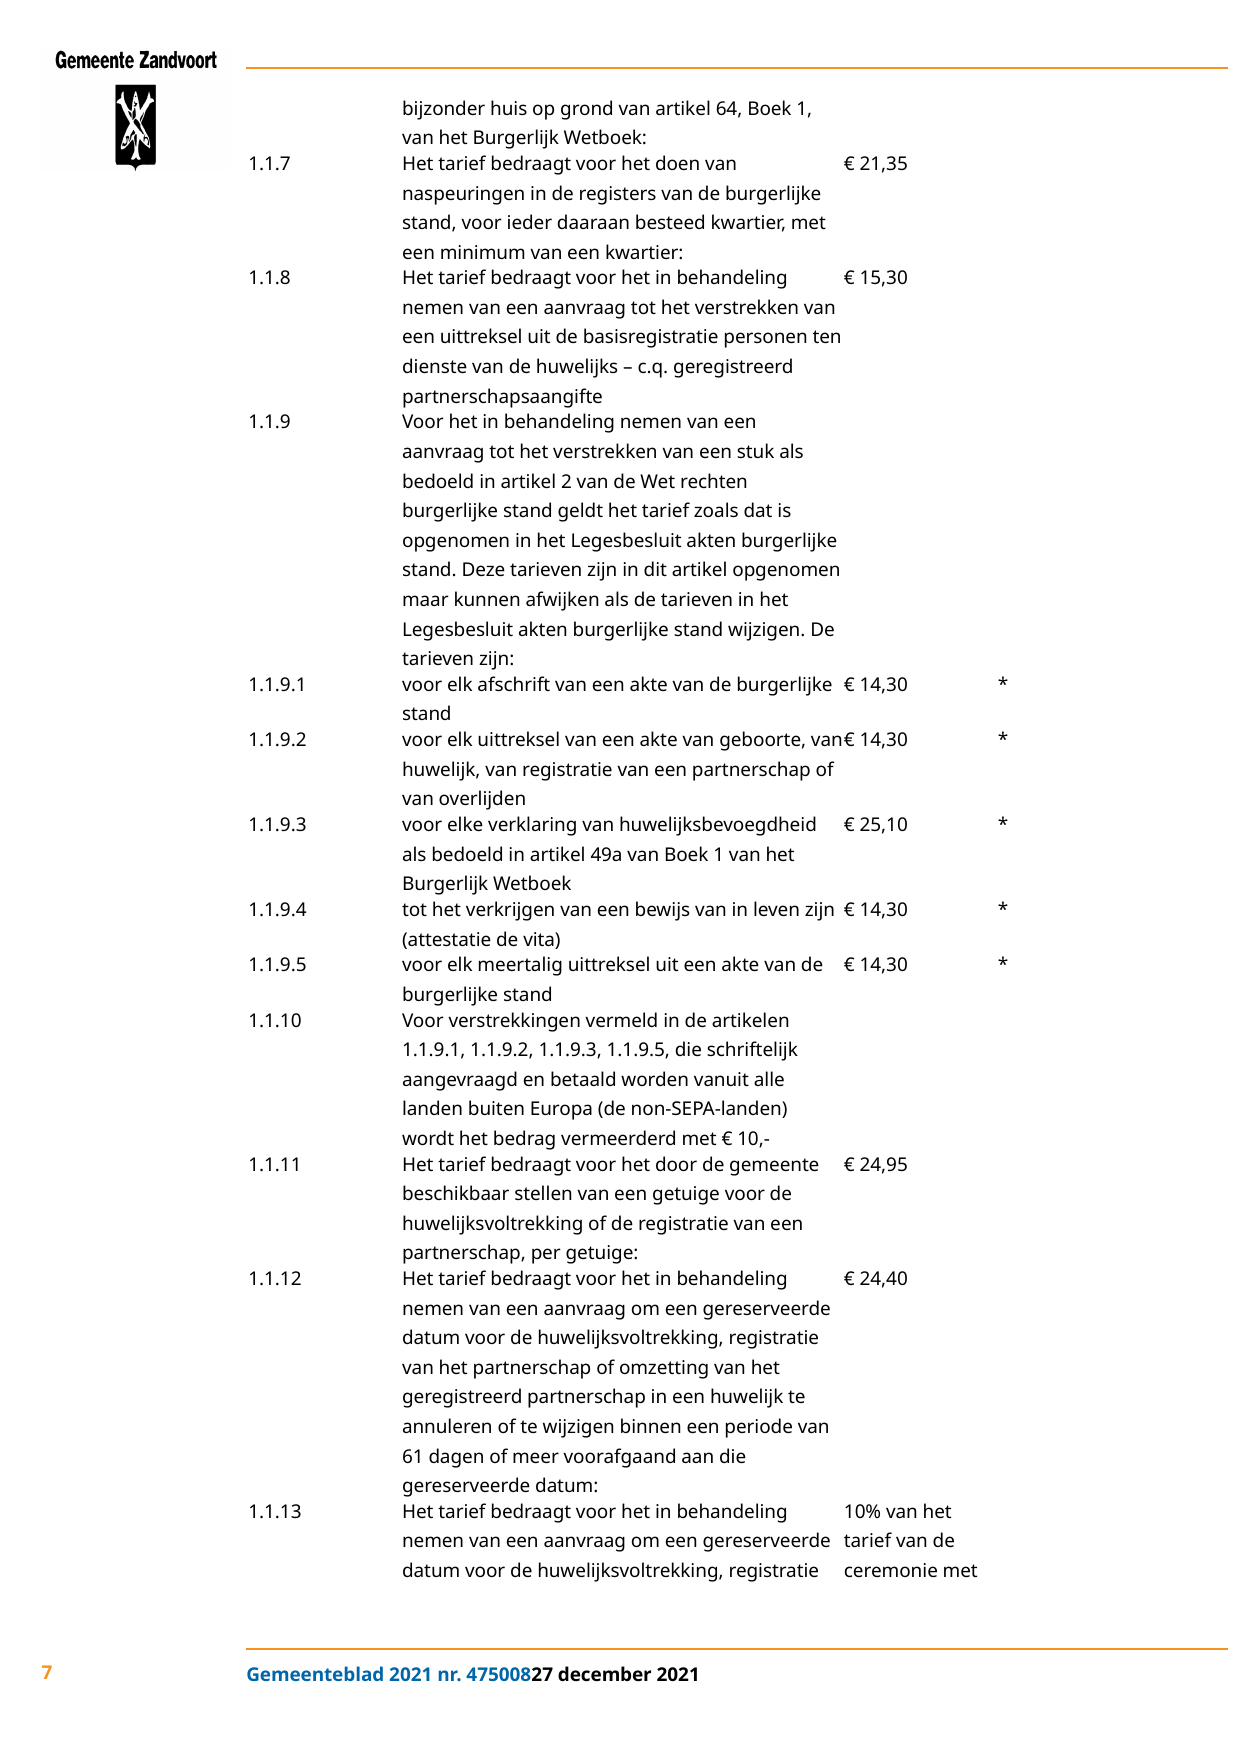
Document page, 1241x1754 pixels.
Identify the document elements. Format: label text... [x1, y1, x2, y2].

table_cell 1.1.12 [248, 1265, 402, 1498]
table_cell * [998, 951, 1152, 1007]
table_cell [998, 265, 1152, 409]
table_cell voor elk meertalig uittreksel uit een akte van de burgerlijke stand [402, 951, 844, 1007]
table_cell [998, 1498, 1152, 1583]
table_cell [844, 1007, 998, 1151]
table_cell Het tarief bedraagt voor het in behandeling nemen van een aanvraag om een gereserveerde datum voor de huwelijksvoltrekking, registratie van het partnerschap of omzetting van het geregistreerd partnerschap in een huwelijk te annuleren of te wijzigen binnen een periode van 61 dagen of meer voorafgaand aan die gereserveerde datum: [402, 1265, 844, 1498]
table_cell Het tarief bedraagt voor het door de gemeente beschikbaar stellen van een getuige voor de huwelijksvoltrekking of de registratie van een partnerschap, per getuige: [402, 1151, 844, 1265]
table_cell [998, 1007, 1152, 1151]
table_cell Voor het in behandeling nemen van een aanvraag tot het verstrekken van een stuk als bedoeld in artikel 2 van de Wet rechten burgerlijke stand geldt het tarief zoals dat is opgenomen in het Legesbesluit akten burgerlijke stand. Deze tarieven zijn in dit artikel opgenomen maar kunnen afwijken als de tarieven in het Legesbesluit akten burgerlijke stand wijzigen. De tarieven zijn: [402, 409, 844, 671]
table_cell [844, 95, 998, 150]
table_cell * [998, 811, 1152, 896]
table_cell Het tarief bedraagt voor het in behandeling nemen van een aanvraag tot het verstrekken van een uittreksel uit de basisregistratie personen ten dienste van de huwelijks – c.q. geregistreerd partnerschapsaangifte [402, 265, 844, 409]
table_cell [998, 1151, 1152, 1265]
table_cell 1.1.9.3 [248, 811, 402, 896]
table_cell € 25,10 [844, 811, 998, 896]
table_cell € 24,95 [844, 1151, 998, 1265]
table_cell € 14,30 [844, 896, 998, 951]
table_cell voor elke verklaring van huwelijksbevoegdheid als bedoeld in artikel 49a van Boek 1 van het Burgerlijk Wetboek [402, 811, 844, 896]
table_cell [248, 95, 402, 150]
table_cell * [998, 671, 1152, 726]
table_cell bijzonder huis op grond van artikel 64, Boek 1, van het Burgerlijk Wetboek: [402, 95, 844, 150]
table_cell [998, 409, 1152, 671]
table_cell € 14,30 [844, 951, 998, 1007]
table_cell 1.1.9.1 [248, 671, 402, 726]
table_cell 1.1.9.4 [248, 896, 402, 951]
table_cell 1.1.9.5 [248, 951, 402, 1007]
table_cell voor elk uittreksel van een akte van geboorte, van huwelijk, van registratie van een partnerschap of van overlijden [402, 726, 844, 811]
table_cell 10% van het tarief van de ceremonie met [844, 1498, 998, 1583]
table_cell 1.1.9.2 [248, 726, 402, 811]
table_cell € 24,40 [844, 1265, 998, 1498]
table_cell 1.1.11 [248, 1151, 402, 1265]
table_cell € 14,30 [844, 726, 998, 811]
table_cell [998, 1265, 1152, 1498]
table_cell Voor verstrekkingen vermeld in de artikelen 1.1.9.1, 1.1.9.2, 1.1.9.3, 1.1.9.5, die schriftelijk aangevraagd en betaald worden vanuit alle landen buiten Europa (de non-SEPA-landen) wordt het bedrag vermeerderd met € 10,- [402, 1007, 844, 1151]
table_cell * [998, 726, 1152, 811]
table_cell [998, 150, 1152, 264]
table_cell € 14,30 [844, 671, 998, 726]
table_cell 1.1.13 [248, 1498, 402, 1583]
table_cell 1.1.8 [248, 265, 402, 409]
table_cell € 21,35 [844, 150, 998, 264]
table_cell 1.1.10 [248, 1007, 402, 1151]
table_cell Het tarief bedraagt voor het doen van naspeuringen in de registers van de burgerlijke stand, voor ieder daaraan besteed kwartier, met een minimum van een kwartier: [402, 150, 844, 264]
table_cell * [998, 896, 1152, 951]
table_cell Het tarief bedraagt voor het in behandeling nemen van een aanvraag om een gereserveerde datum voor de huwelijksvoltrekking, registratie [402, 1498, 844, 1583]
table_cell [998, 95, 1152, 150]
table_cell [844, 409, 998, 671]
table_cell € 15,30 [844, 265, 998, 409]
table_cell 1.1.9 [248, 409, 402, 671]
table_cell tot het verkrijgen van een bewijs van in leven zijn (attestatie de vita) [402, 896, 844, 951]
table_cell 1.1.7 [248, 150, 402, 264]
table_cell voor elk afschrift van een akte van de burgerlijke stand [402, 671, 844, 726]
picture [41, 47, 231, 172]
